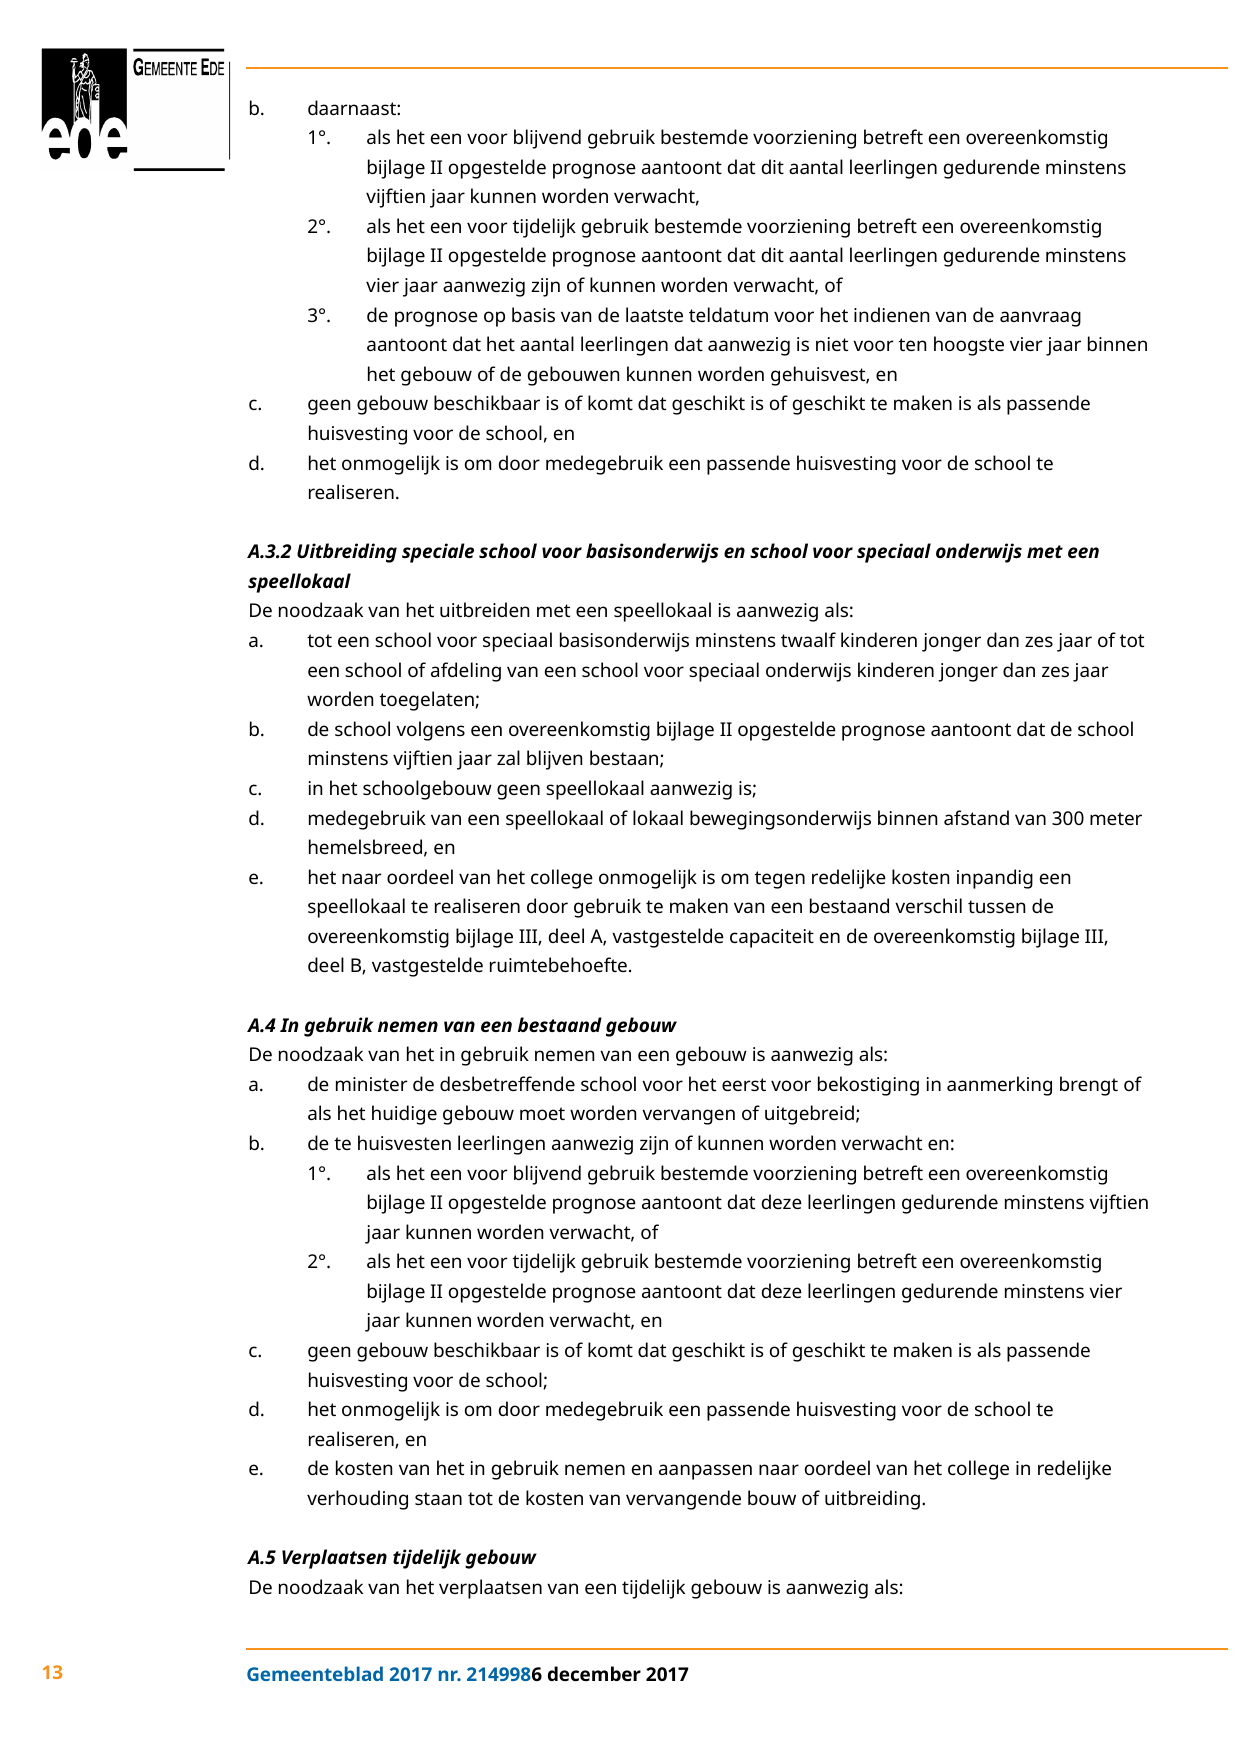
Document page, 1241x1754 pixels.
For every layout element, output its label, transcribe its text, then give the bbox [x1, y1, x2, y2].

text De noodzaak van het in gebruik nemen van een gebouw is aanwezig als: [248, 1041, 1152, 1067]
text De noodzaak van het uitbreiden met een speellokaal is aanwezig als: [248, 598, 1152, 623]
list de te huisvesten leerlingen aanwezig zijn of kunnen worden verwacht en: [248, 1130, 1152, 1156]
list tot een school voor speciaal basisonderwijs minstens twaalf kinderen jonger dan zes jaar of tot een school of afdeling van een school voor speciaal onderwijs kinderen jonger dan zes jaar worden toegelaten; [248, 627, 1152, 712]
list het naar oordeel van het college onmogelijk is om tegen redelijke kosten inpandig een speellokaal te realiseren door gebruik te maken van een bestaand verschil tussen de overeenkomstig bijlage III, deel A, vastgestelde capaciteit en de overeenkomstig bijlage III, deel B, vastgestelde ruimtebehoefte. [248, 864, 1152, 978]
list als het een voor tijdelijk gebruik bestemde voorziening betreft een overeenkomstig bijlage II opgestelde prognose aantoont dat dit aantal leerlingen gedurende minstens vier jaar aanwezig zijn of kunnen worden verwacht, of [307, 213, 1152, 298]
list het onmogelijk is om door medegebruik een passende huisvesting voor de school te realiseren. [248, 450, 1152, 505]
text De noodzaak van het verplaatsen van een tijdelijk gebouw is aanwezig als: [248, 1574, 1152, 1600]
list als het een voor blijvend gebruik bestemde voorziening betreft een overeenkomstig bijlage II opgestelde prognose aantoont dat deze leerlingen gedurende minstens vijftien jaar kunnen worden verwacht, of [307, 1160, 1152, 1245]
list het onmogelijk is om door medegebruik een passende huisvesting voor de school te realiseren, en [248, 1396, 1152, 1452]
list geen gebouw beschikbaar is of komt dat geschikt is of geschikt te maken is als passende huisvesting voor de school; [248, 1337, 1152, 1393]
list als het een voor tijdelijk gebruik bestemde voorziening betreft een overeenkomstig bijlage II opgestelde prognose aantoont dat deze leerlingen gedurende minstens vier jaar kunnen worden verwacht, en [307, 1248, 1152, 1333]
text A.5 Verplaatsen tijdelijk gebouw [248, 1544, 1152, 1570]
list als het een voor blijvend gebruik bestemde voorziening betreft een overeenkomstig bijlage II opgestelde prognose aantoont dat dit aantal leerlingen gedurende minstens vijftien jaar kunnen worden verwacht, [307, 124, 1152, 209]
list de kosten van het in gebruik nemen en aanpassen naar oordeel van het college in redelijke verhouding staan tot de kosten van vervangende bouw of uitbreiding. [248, 1456, 1152, 1511]
list de school volgens een overeenkomstig bijlage II opgestelde prognose aantoont dat de school minstens vijftien jaar zal blijven bestaan; [248, 716, 1152, 771]
list geen gebouw beschikbaar is of komt dat geschikt is of geschikt te maken is als passende huisvesting voor de school, en [248, 391, 1152, 446]
list daarnaast: [248, 95, 1152, 121]
list de minister de desbetreffende school voor het eerst voor bekostiging in aanmerking brengt of als het huidige gebouw moet worden vervangen of uitgebreid; [248, 1071, 1152, 1126]
text A.3.2 Uitbreiding speciale school voor basisonderwijs en school voor speciaal onderwijs met een speellokaal [248, 538, 1152, 594]
list medegebruik van een speellokaal of lokaal bewegingsonderwijs binnen afstand van 300 meter hemelsbreed, en [248, 805, 1152, 860]
list in het schoolgebouw geen speellokaal aanwezig is; [248, 775, 1152, 801]
list de prognose op basis van de laatste teldatum voor het indienen van de aanvraag aantoont dat het aantal leerlingen dat aanwezig is niet voor ten hoogste vier jaar binnen het gebouw of de gebouwen kunnen worden gehuisvest, en [307, 302, 1152, 387]
text A.4 In gebruik nemen van een bestaand gebouw [248, 1012, 1152, 1038]
picture [41, 47, 231, 172]
